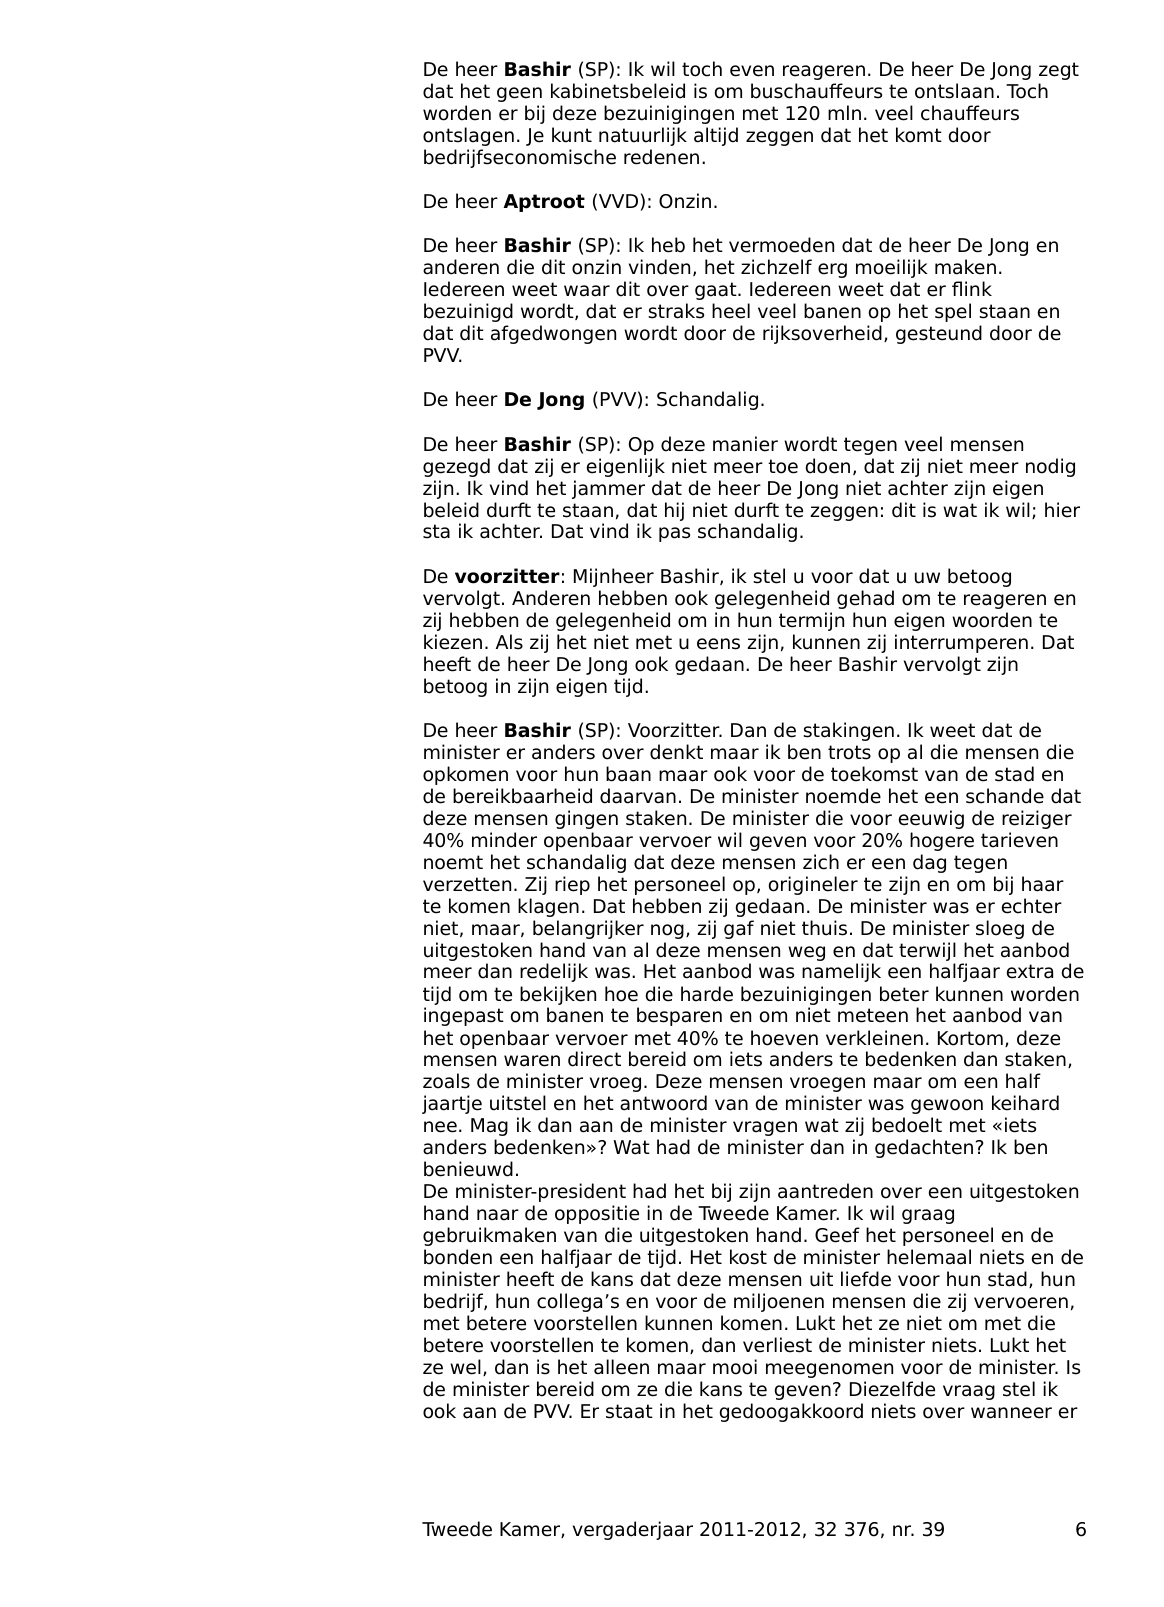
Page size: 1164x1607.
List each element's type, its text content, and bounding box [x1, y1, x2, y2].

text De heer Bashir (SP): Ik wil toch even reageren. De heer De Jong zegt dat het geen kabinetsbeleid is om buschauffeurs te ontslaan. Toch worden er bij deze bezuinigingen met 120 mln. veel chauffeurs ontslagen. Je kunt natuurlijk altijd zeggen dat het komt door bedrijfseconomische redenen. [422, 59, 1087, 169]
text De heer Bashir (SP): Ik heb het vermoeden dat de heer De Jong en anderen die dit onzin vinden, het zichzelf erg moeilijk maken. Iedereen weet waar dit over gaat. Iedereen weet dat er flink bezuinigd wordt, dat er straks heel veel banen op het spel staan en dat dit afgedwongen wordt door de rijksoverheid, gesteund door de PVV. [422, 235, 1087, 367]
text De heer Bashir (SP): Op deze manier wordt tegen veel mensen gezegd dat zij er eigenlijk niet meer toe doen, dat zij niet meer nodig zijn. Ik vind het jammer dat de heer De Jong niet achter zijn eigen beleid durft te staan, dat hij niet durft te zeggen: dit is wat ik wil; hier sta ik achter. Dat vind ik pas schandalig. [422, 433, 1087, 543]
text De heer Bashir (SP): Voorzitter. Dan de stakingen. Ik weet dat de minister er anders over denkt maar ik ben trots op al die mensen die opkomen voor hun baan maar ook voor de toekomst van de stad en de bereikbaarheid daarvan. De minister noemde het een schande dat deze mensen gingen staken. De minister die voor eeuwig de reiziger 40% minder openbaar vervoer wil geven voor 20% hogere tarieven noemt het schandalig dat deze mensen zich er een dag tegen verzetten. Zij riep het personeel op, origineler te zijn en om bij haar te komen klagen. Dat hebben zij gedaan. De minister was er echter niet, maar, belangrijker nog, zij gaf niet thuis. De minister sloeg de uitgestoken hand van al deze mensen weg en dat terwijl het aanbod meer dan redelijk was. Het aanbod was namelijk een halfjaar extra de tijd om te bekijken hoe die harde bezuinigingen beter kunnen worden ingepast om banen te besparen en om niet meteen het aanbod van het openbaar vervoer met 40% te hoeven verkleinen. Kortom, deze mensen waren direct bereid om iets anders te bedenken dan staken, zoals de minister vroeg. Deze mensen vroegen maar om een half jaartje uitstel en het antwoord van de minister was gewoon keihard nee. Mag ik dan aan de minister vragen wat zij bedoelt met «iets anders bedenken»? Wat had de minister dan in gedachten? Ik ben benieuwd. [422, 720, 1087, 1181]
text De heer De Jong (PVV): Schandalig. [422, 389, 1087, 411]
text De voorzitter: Mijnheer Bashir, ik stel u voor dat u uw betoog vervolgt. Anderen hebben ook gelegenheid gehad om te reageren en zij hebben de gelegenheid om in hun termijn hun eigen woorden te kiezen. Als zij het niet met u eens zijn, kunnen zij interrumperen. Dat heeft de heer De Jong ook gedaan. De heer Bashir vervolgt zijn betoog in zijn eigen tijd. [422, 566, 1087, 697]
text De heer Aptroot (VVD): Onzin. [422, 191, 1087, 213]
text De minister-president had het bij zijn aantreden over een uitgestoken hand naar de oppositie in de Tweede Kamer. Ik wil graag gebruikmaken van die uitgestoken hand. Geef het personeel en de bonden een halfjaar de tijd. Het kost de minister helemaal niets en de minister heeft de kans dat deze mensen uit liefde voor hun stad, hun bedrijf, hun collega’s en voor de miljoenen mensen die zij vervoeren, met betere voorstellen kunnen komen. Lukt het ze niet om met die betere voorstellen te komen, dan verliest de minister niets. Lukt het ze wel, dan is het alleen maar mooi meegenomen voor de minister. Is de minister bereid om ze die kans te geven? Diezelfde vraag stel ik ook aan de PVV. Er staat in het gedoogakkoord niets over wanneer er [422, 1181, 1087, 1423]
